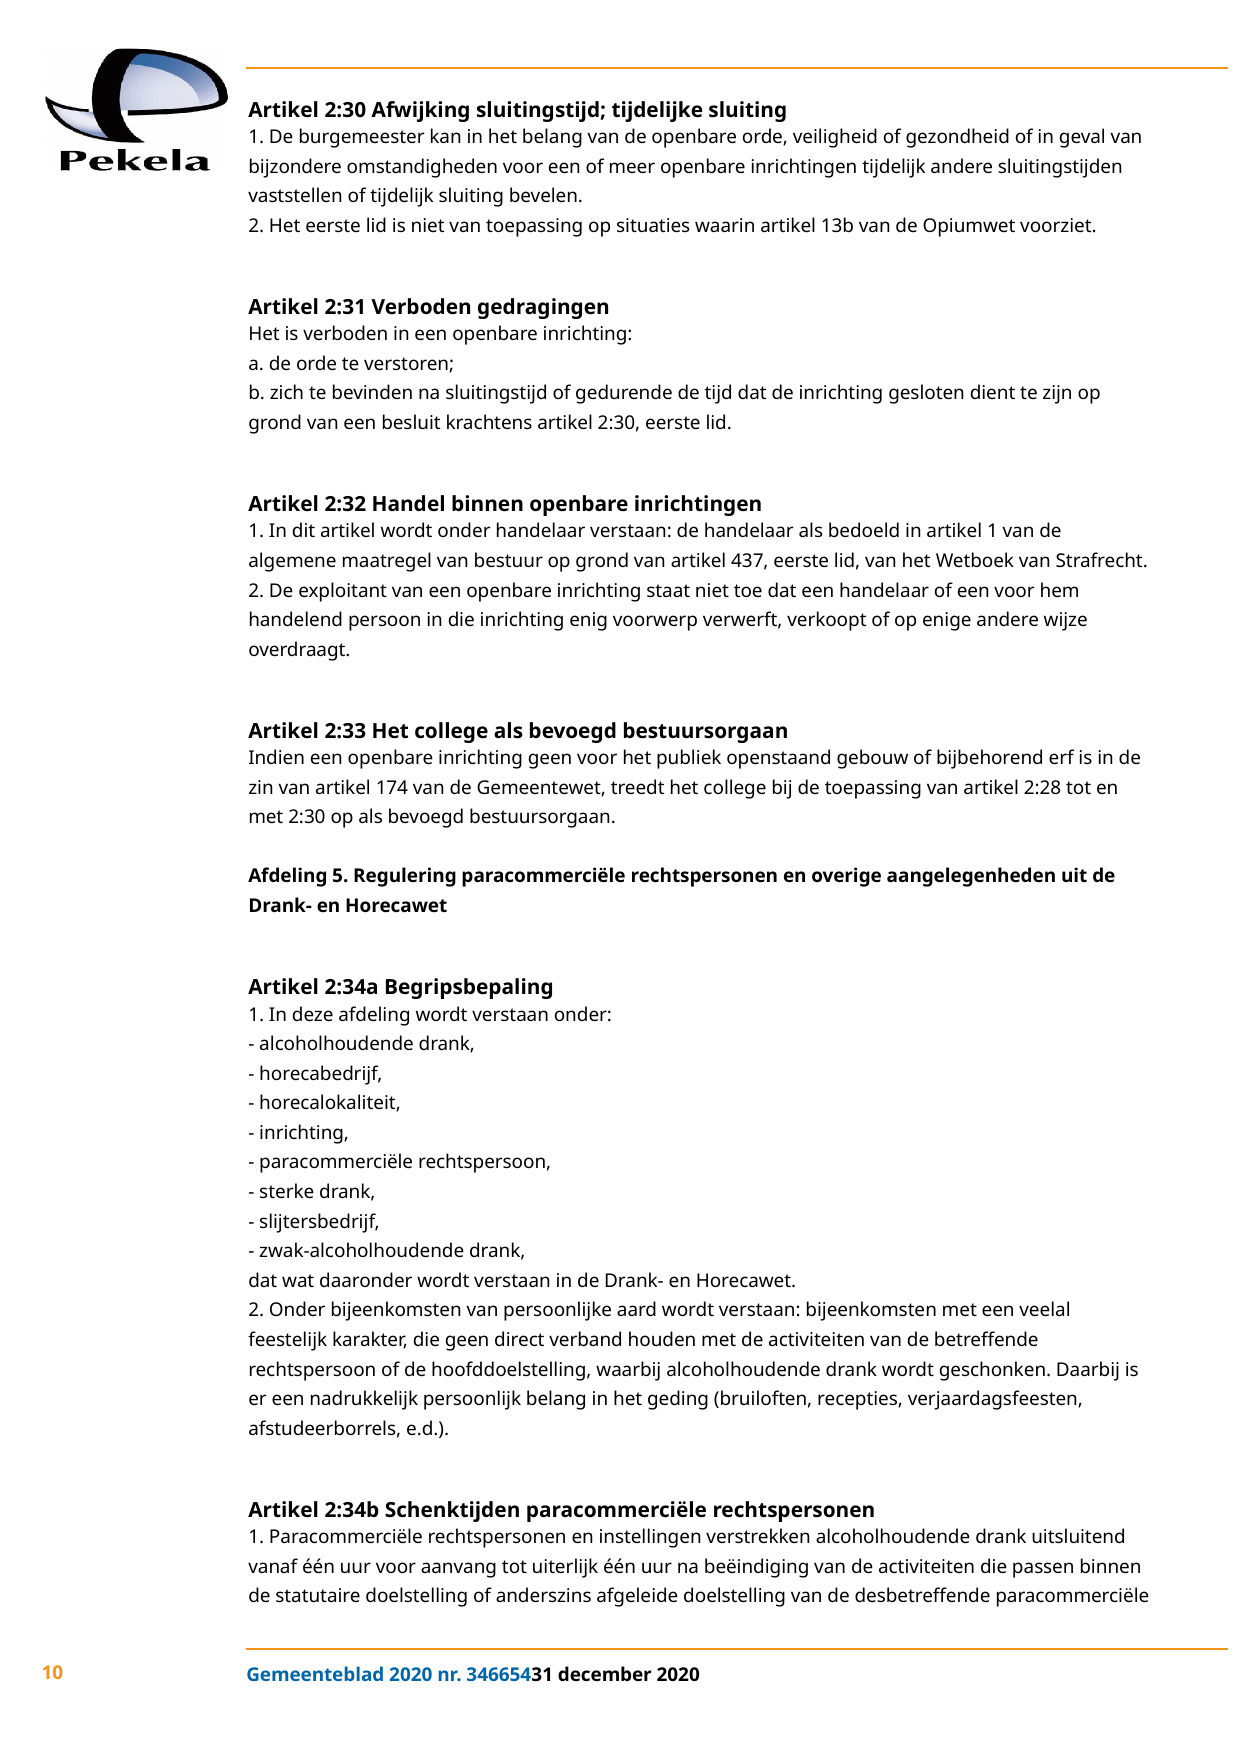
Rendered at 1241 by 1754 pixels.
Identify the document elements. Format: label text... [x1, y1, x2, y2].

text - alcoholhoudende drank, [248, 1030, 1152, 1056]
text - zwak-alcoholhoudende drank, [248, 1237, 1152, 1263]
text - paracommerciële rechtspersoon, [248, 1149, 1152, 1174]
text Artikel 2:30 Afwijking sluitingstijd; tijdelijke sluiting [248, 95, 1152, 123]
text 1. De burgemeester kan in het belang van de openbare orde, veiligheid of gezondheid of in geval van bijzondere omstandigheden voor een of meer openbare inrichtingen tijdelijk andere sluitingstijden vaststellen of tijdelijk sluiting bevelen. [248, 123, 1152, 208]
text 2. Onder bijeenkomsten van persoonlijke aard wordt verstaan: bijeenkomsten met een veelal feestelijk karakter, die geen direct verband houden met de activiteiten van de betreffende rechtspersoon of de hoofddoelstelling, waarbij alcoholhoudende drank wordt geschonken. Daarbij is er een nadrukkelijk persoonlijk belang in het geding (bruiloften, recepties, verjaardagsfeesten, afstudeerborrels, e.d.). [248, 1297, 1152, 1441]
text 1. Paracommerciële rechtspersonen en instellingen verstrekken alcoholhoudende drank uitsluitend vanaf één uur voor aanvang tot uiterlijk één uur na beëindiging van de activiteiten die passen binnen de statutaire doelstelling of anderszins afgeleide doelstelling van de desbetreffende paracommerciële [248, 1523, 1152, 1608]
text - horecalokaliteit, [248, 1089, 1152, 1115]
text 1. In dit artikel wordt onder handelaar verstaan: de handelaar als bedoeld in artikel 1 van de algemene maatregel van bestuur op grond van artikel 437, eerste lid, van het Wetboek van Strafrecht. [248, 518, 1152, 573]
text - slijtersbedrijf, [248, 1208, 1152, 1233]
text dat wat daaronder wordt verstaan in de Drank- en Horecawet. [248, 1267, 1152, 1293]
text 2. Het eerste lid is niet van toepassing op situaties waarin artikel 13b van de Opiumwet voorziet. [248, 212, 1152, 238]
text Artikel 2:34a Begripsbepaling [248, 972, 1152, 1001]
text 1. In deze afdeling wordt verstaan onder: [248, 1001, 1152, 1026]
text 2. De exploitant van een openbare inrichting staat niet toe dat een handelaar of een voor hem handelend persoon in die inrichting enig voorwerp verwerft, verkoopt of op enige andere wijze overdraagt. [248, 577, 1152, 662]
text Indien een openbare inrichting geen voor het publiek openstaand gebouw of bijbehorend erf is in de zin van artikel 174 van de Gemeentewet, treedt het college bij de toepassing van artikel 2:28 tot en met 2:30 op als bevoegd bestuursorgaan. [248, 744, 1152, 829]
text - sterke drank, [248, 1178, 1152, 1204]
text Artikel 2:34b Schenktijden paracommerciële rechtspersonen [248, 1495, 1152, 1523]
text b. zich te bevinden na sluitingstijd of gedurende de tijd dat de inrichting gesloten dient te zijn op grond van een besluit krachtens artikel 2:30, eerste lid. [248, 379, 1152, 435]
text Artikel 2:33 Het college als bevoegd bestuursorgaan [248, 716, 1152, 744]
text - horecabedrijf, [248, 1060, 1152, 1086]
text Artikel 2:32 Handel binnen openbare inrichtingen [248, 489, 1152, 518]
text a. de orde te verstoren; [248, 350, 1152, 376]
text Afdeling 5. Regulering paracommerciële rechtspersonen en overige aangelegenheden uit de Drank- en Horecawet [248, 863, 1152, 918]
text - inrichting, [248, 1119, 1152, 1145]
text Artikel 2:31 Verboden gedragingen [248, 292, 1152, 320]
text Het is verboden in een openbare inrichting: [248, 320, 1152, 346]
picture [41, 47, 231, 172]
